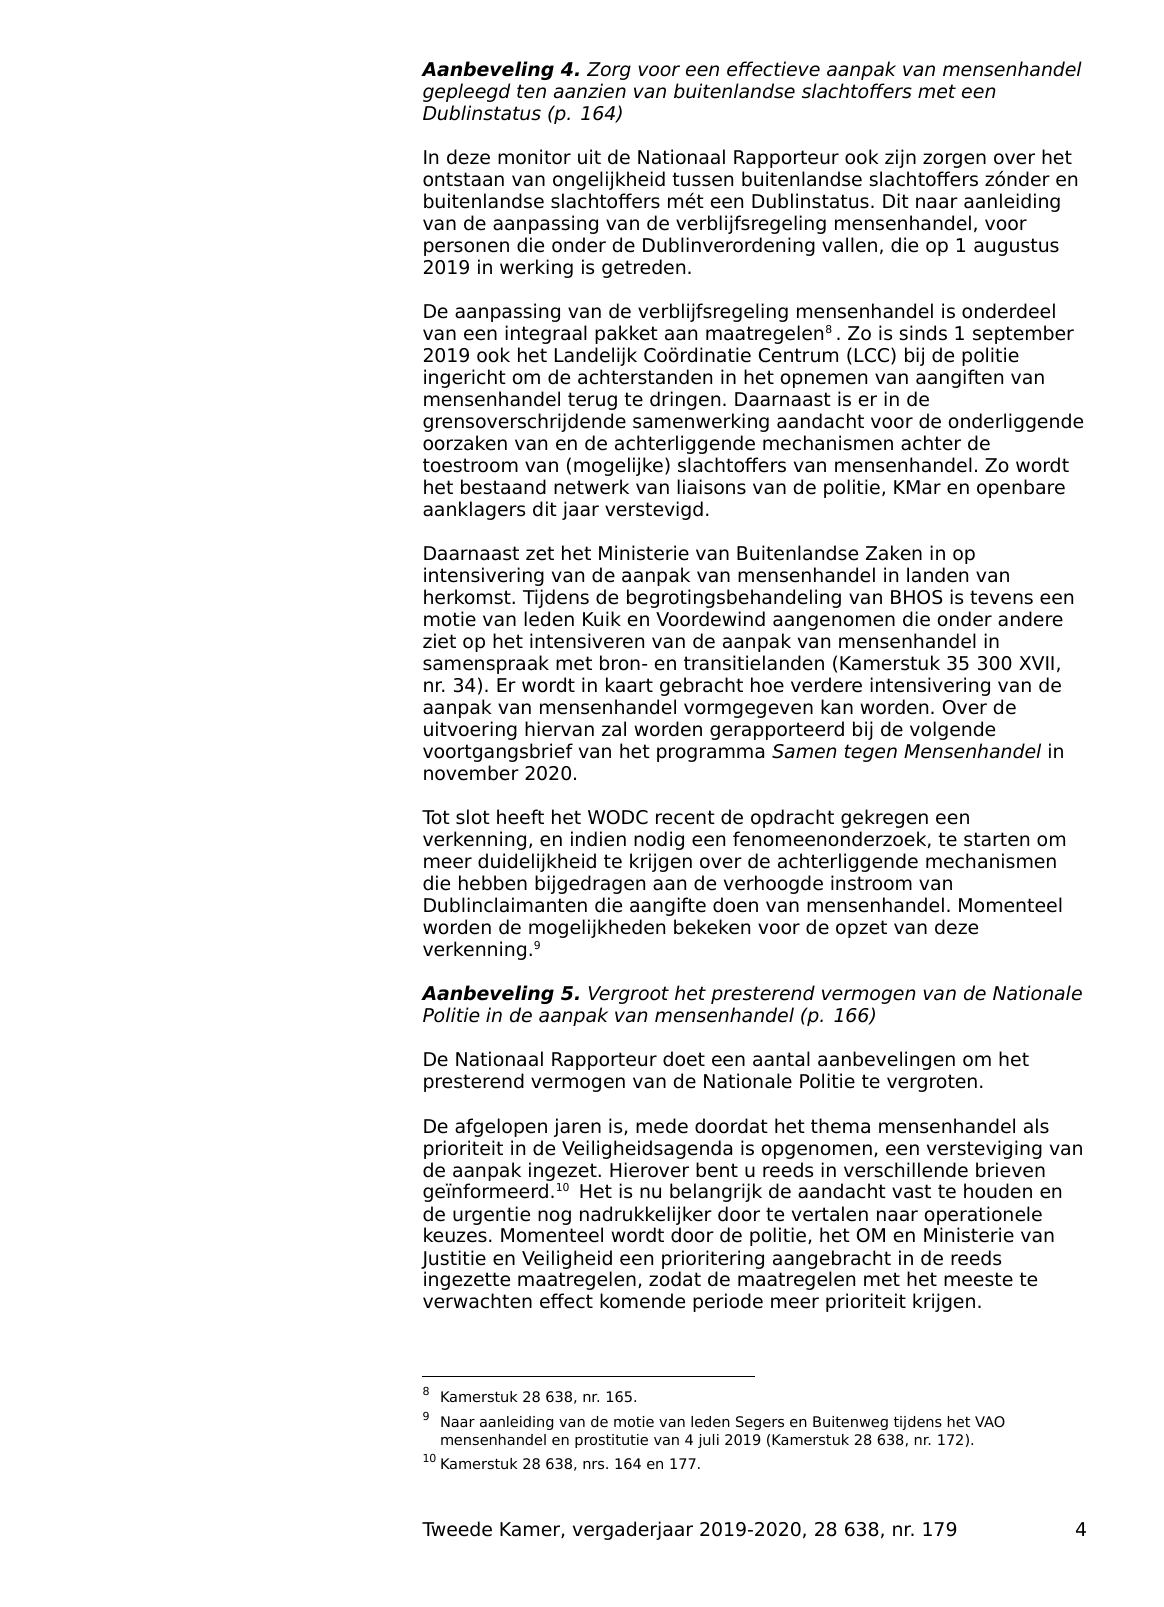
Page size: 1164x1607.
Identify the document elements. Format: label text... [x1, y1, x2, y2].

subtitle Aanbeveling 4. Zorg voor een effectieve aanpak van mensenhandel gepleegd ten aanzien van buitenlandse slachtoffers met een Dublinstatus (p. 164) [422, 59, 1087, 125]
text De aanpassing van de verblijfsregeling mensenhandel is onderdeel van een integraal pakket aan maatregelen. Zo is sinds 1 september 2019 ook het Landelijk Coördinatie Centrum (LCC) bij de politie ingericht om de achterstanden in het opnemen van aangiften van mensenhandel terug te dringen. Daarnaast is er in de grensoverschrijdende samenwerking aandacht voor de onderliggende oorzaken van en de achterliggende mechanismen achter de toestroom van (mogelijke) slachtoffers van mensenhandel. Zo wordt het bestaand netwerk van liaisons van de politie, KMar en openbare aanklagers dit jaar verstevigd. [422, 301, 1087, 521]
text Kamerstuk 28 638, nrs. 164 en 177. [422, 1452, 1087, 1474]
text De Nationaal Rapporteur doet een aantal aanbevelingen om het presterend vermogen van de Nationale Politie te vergroten. [422, 1049, 1087, 1093]
text Kamerstuk 28 638, nr. 165. [422, 1385, 1087, 1407]
text Naar aanleiding van de motie van leden Segers en Buitenweg tijdens het VAO mensenhandel en prostitutie van 4 juli 2019 (Kamerstuk 28 638, nr. 172). [422, 1410, 1087, 1449]
subtitle Aanbeveling 5. Vergroot het presterend vermogen van de Nationale Politie in de aanpak van mensenhandel (p. 166) [422, 983, 1087, 1027]
text Daarnaast zet het Ministerie van Buitenlandse Zaken in op intensivering van de aanpak van mensenhandel in landen van herkomst. Tijdens de begrotingsbehandeling van BHOS is tevens een motie van leden Kuik en Voordewind aangenomen die onder andere ziet op het intensiveren van de aanpak van mensenhandel in samenspraak met bron- en transitielanden (Kamerstuk 35 300 XVII, nr. 34). Er wordt in kaart gebracht hoe verdere intensivering van de aanpak van mensenhandel vormgegeven kan worden. Over de uitvoering hiervan zal worden gerapporteerd bij de volgende voortgangsbrief van het programma Samen tegen Mensenhandel in november 2020. [422, 543, 1087, 785]
text De afgelopen jaren is, mede doordat het thema mensenhandel als prioriteit in de Veiligheidsagenda is opgenomen, een versteviging van de aanpak ingezet. Hierover bent u reeds in verschillende brieven geïnformeerd. Het is nu belangrijk de aandacht vast te houden en de urgentie nog nadrukkelijker door te vertalen naar operationele keuzes. Momenteel wordt door de politie, het OM en Ministerie van Justitie en Veiligheid een prioritering aangebracht in de reeds ingezette maatregelen, zodat de maatregelen met het meeste te verwachten effect komende periode meer prioriteit krijgen. [422, 1116, 1087, 1313]
text In deze monitor uit de Nationaal Rapporteur ook zijn zorgen over het ontstaan van ongelijkheid tussen buitenlandse slachtoffers zónder en buitenlandse slachtoffers mét een Dublinstatus. Dit naar aanleiding van de aanpassing van de verblijfsregeling mensenhandel, voor personen die onder de Dublinverordening vallen, die op 1 augustus 2019 in werking is getreden. [422, 147, 1087, 279]
text Tot slot heeft het WODC recent de opdracht gekregen een verkenning, en indien nodig een fenomeenonderzoek, te starten om meer duidelijkheid te krijgen over de achterliggende mechanismen die hebben bijgedragen aan de verhoogde instroom van Dublinclaimanten die aangifte doen van mensenhandel. Momenteel worden de mogelijkheden bekeken voor de opzet van deze verkenning. [422, 807, 1087, 961]
